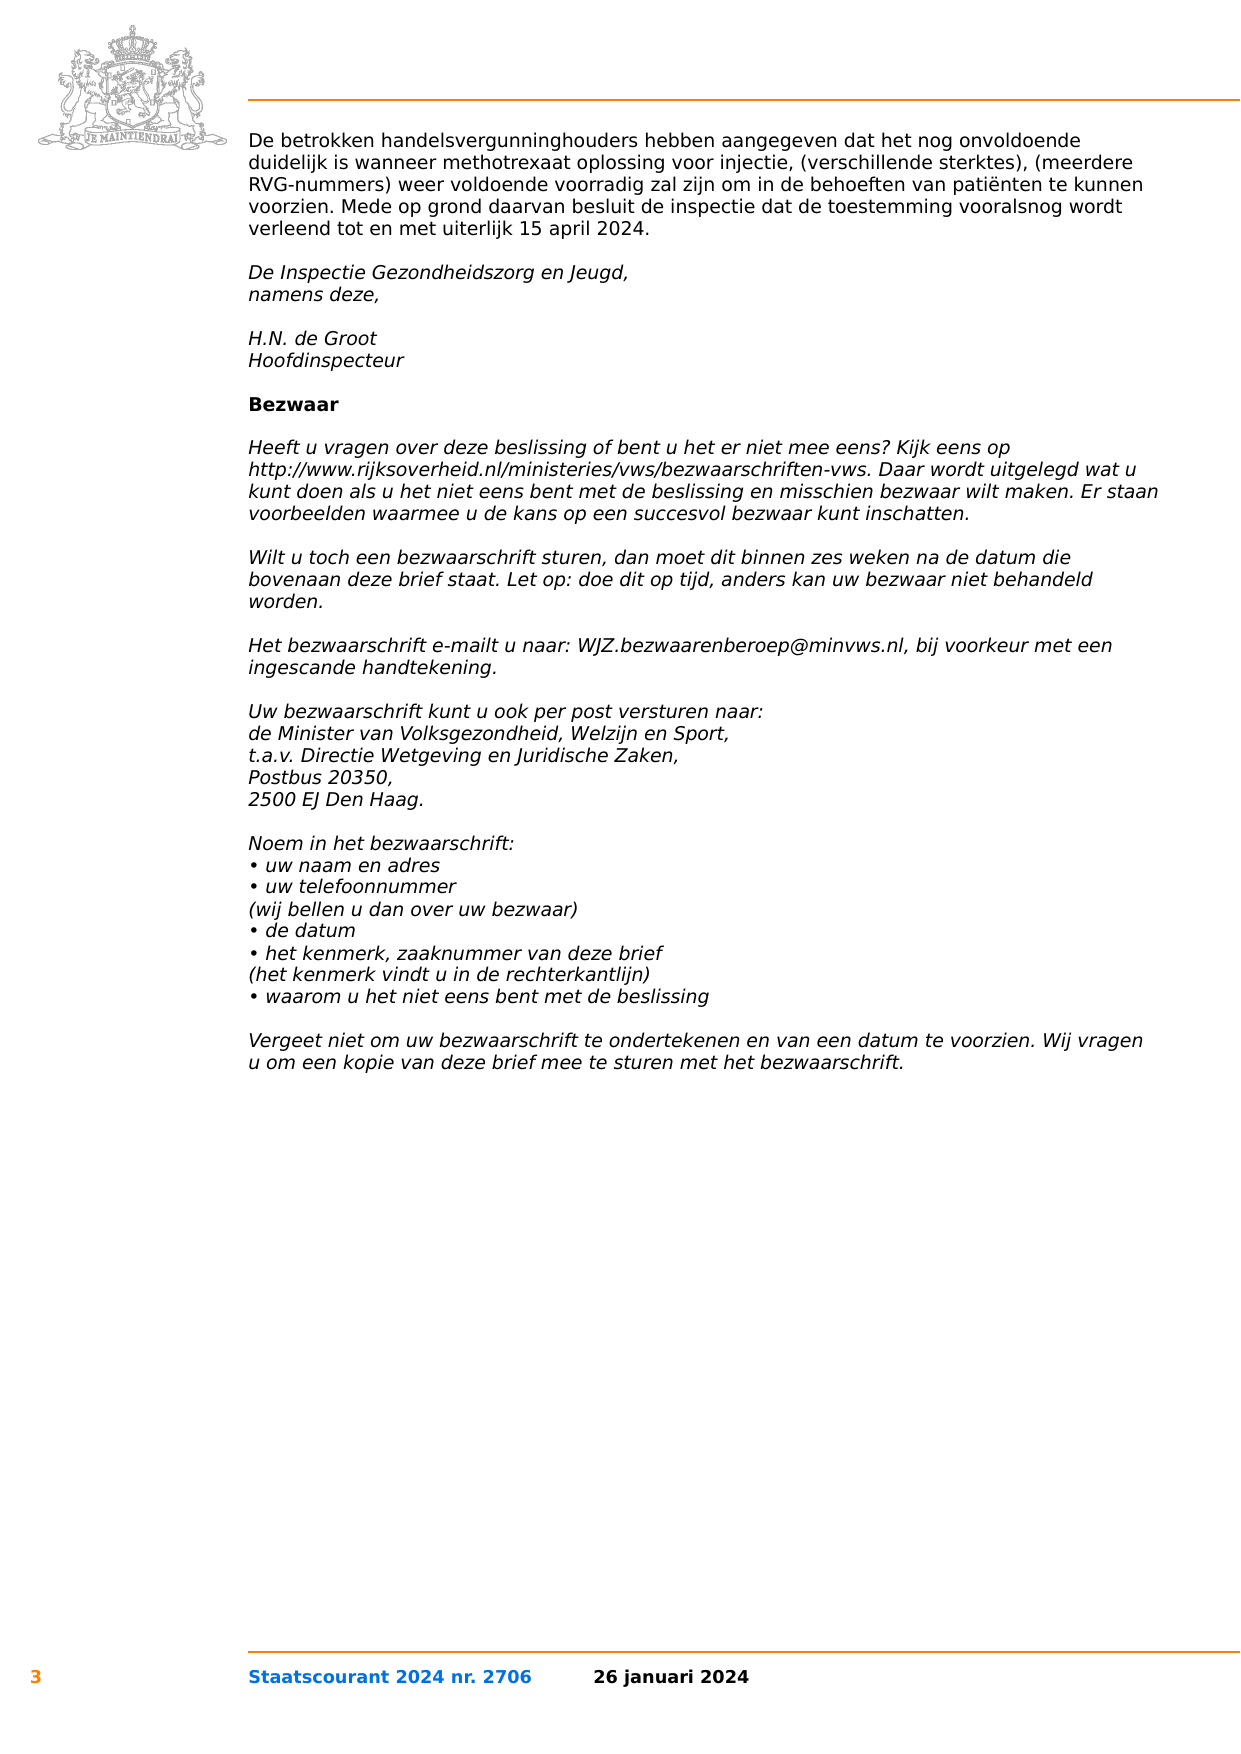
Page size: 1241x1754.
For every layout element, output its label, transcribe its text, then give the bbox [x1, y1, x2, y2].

text • de datum [248, 920, 1163, 942]
picture [38, 25, 227, 150]
text t.a.v. Directie Wetgeving en Juridische Zaken, [248, 745, 1163, 767]
text Wilt u toch een bezwaarschrift sturen, dan moet dit binnen zes weken na de datum die bovenaan deze brief staat. Let op: doe dit op tijd, anders kan uw bezwaar niet behandeld worden. [248, 547, 1163, 613]
text Vergeet niet om uw bezwaarschrift te ondertekenen en van een datum te voorzien. Wij vragen u om een kopie van deze brief mee te sturen met het bezwaarschrift. [248, 1030, 1163, 1074]
text • uw telefoonnummer [248, 876, 1163, 898]
text • uw naam en adres [248, 854, 1163, 876]
text Bezwaar [248, 393, 1163, 415]
text Het bezwaarschrift e-mailt u naar: WJZ.bezwaarenberoep@minvws.nl, bij voorkeur met een ingescande handtekening. [248, 635, 1163, 679]
text Postbus 20350, [248, 767, 1163, 789]
text (wij bellen u dan over uw bezwaar) [248, 898, 1163, 920]
text Noem in het bezwaarschrift: [248, 832, 1163, 854]
text De Inspectie Gezondheidszorg en Jeugd, namens deze, H.N. de Groot Hoofdinspecteur [248, 262, 1163, 372]
text • waarom u het niet eens bent met de beslissing [248, 986, 1163, 1008]
text De betrokken handelsvergunninghouders hebben aangegeven dat het nog onvoldoende duidelijk is wanneer methotrexaat oplossing voor injectie, (verschillende sterktes), (meerdere RVG-nummers) weer voldoende voorradig zal zijn om in de behoeften van patiënten te kunnen voorzien. Mede op grond daarvan besluit de inspectie dat de toestemming vooralsnog wordt verleend tot en met uiterlijk 15 april 2024. [248, 130, 1163, 240]
text Uw bezwaarschrift kunt u ook per post versturen naar: [248, 701, 1163, 723]
text Heeft u vragen over deze beslissing of bent u het er niet mee eens? Kijk eens op http://www.rijksoverheid.nl/ministeries/vws/bezwaarschriften-vws. Daar wordt uitgelegd wat u kunt doen als u het niet eens bent met de beslissing en misschien bezwaar wilt maken. Er staan voorbeelden waarmee u de kans op een succesvol bezwaar kunt inschatten. [248, 437, 1163, 525]
text 2500 EJ Den Haag. [248, 789, 1163, 811]
text de Minister van Volksgezondheid, Welzijn en Sport, [248, 723, 1163, 745]
text (het kenmerk vindt u in de rechterkantlijn) [248, 964, 1163, 986]
text • het kenmerk, zaaknummer van deze brief [248, 942, 1163, 964]
